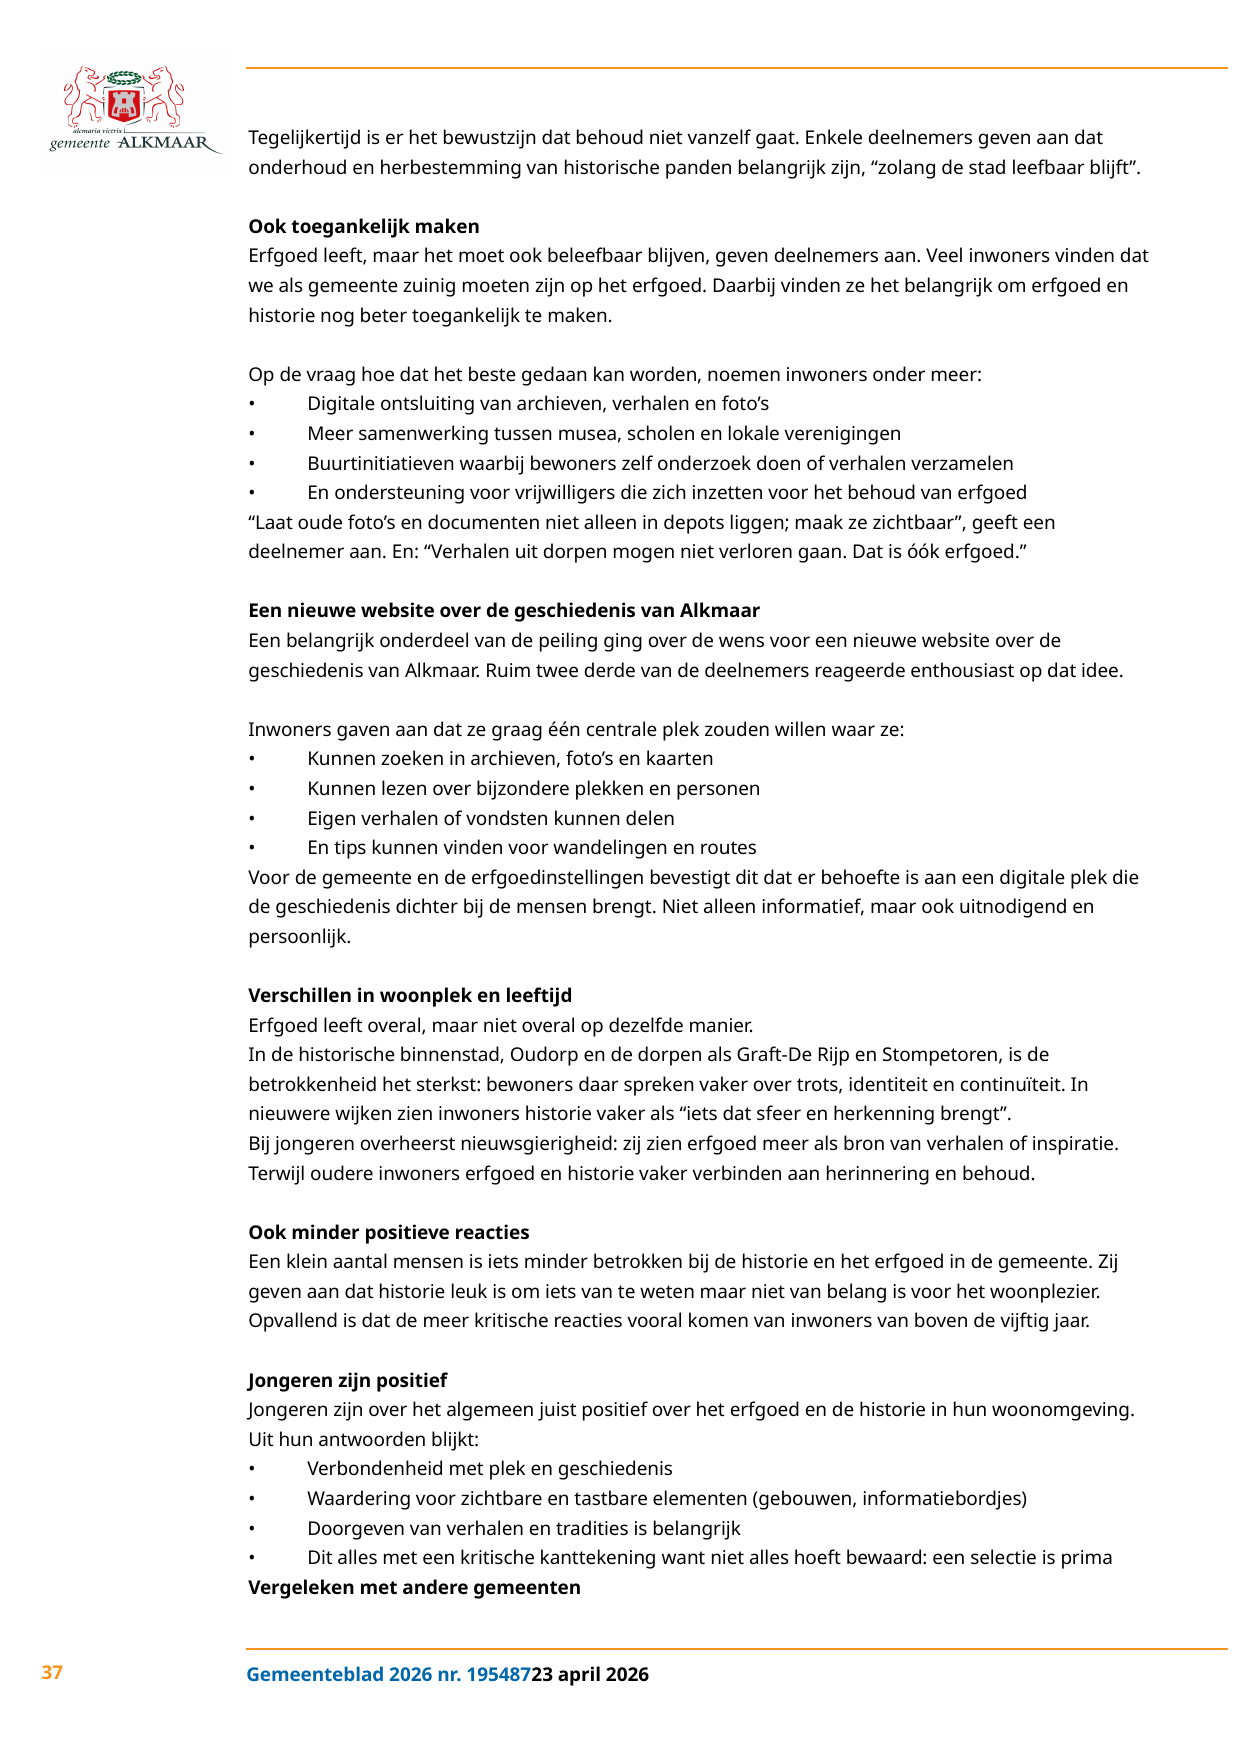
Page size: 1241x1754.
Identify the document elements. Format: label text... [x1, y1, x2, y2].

list Meer samenwerking tussen musea, scholen en lokale verenigingen [248, 420, 1152, 446]
list Verbondenheid met plek en geschiedenis [248, 1456, 1152, 1481]
list Doorgeven van verhalen en tradities is belangrijk [248, 1515, 1152, 1541]
list Buurtinitiatieven waarbij bewoners zelf onderzoek doen of verhalen verzamelen [248, 450, 1152, 476]
list Eigen verhalen of vondsten kunnen delen [248, 805, 1152, 831]
text Een nieuwe website over de geschiedenis van Alkmaar [248, 598, 1152, 623]
list Kunnen lezen over bijzondere plekken en personen [248, 775, 1152, 801]
list Waardering voor zichtbare en tastbare elementen (gebouwen, informatiebordjes) [248, 1485, 1152, 1511]
list Dit alles met een kritische kanttekening want niet alles hoeft bewaard: een selectie is prima [248, 1544, 1152, 1570]
text Erfgoed leeft overal, maar niet overal op dezelfde manier. [248, 1012, 1152, 1038]
text Verschillen in woonplek en leeftijd [248, 982, 1152, 1008]
text In de historische binnenstad, Oudorp en de dorpen als Graft-De Rijp en Stompetoren, is de betrokkenheid het sterkst: bewoners daar spreken vaker over trots, identiteit en continuïteit. In nieuwere wijken zien inwoners historie vaker als “iets dat sfeer en herkenning brengt”. [248, 1041, 1152, 1126]
text Jongeren zijn positief [248, 1367, 1152, 1393]
text Een klein aantal mensen is iets minder betrokken bij de historie en het erfgoed in de gemeente. Zij geven aan dat historie leuk is om iets van te weten maar niet van belang is voor het woonplezier. Opvallend is dat de meer kritische reacties vooral komen van inwoners van boven de vijftig jaar. [248, 1248, 1152, 1333]
text Ook toegankelijk maken [248, 213, 1152, 239]
list Kunnen zoeken in archieven, foto’s en kaarten [248, 746, 1152, 771]
text Bij jongeren overheerst nieuwsgierigheid: zij zien erfgoed meer als bron van verhalen of inspiratie. Terwijl oudere inwoners erfgoed en historie vaker verbinden aan herinnering en behoud. [248, 1130, 1152, 1186]
text Op de vraag hoe dat het beste gedaan kan worden, noemen inwoners onder meer: [248, 361, 1152, 387]
text Jongeren zijn over het algemeen juist positief over het erfgoed en de historie in hun woonomgeving. Uit hun antwoorden blijkt: [248, 1396, 1152, 1452]
text Ook minder positieve reacties [248, 1219, 1152, 1245]
text Erfgoed leeft, maar het moet ook beleefbaar blijven, geven deelnemers aan. Veel inwoners vinden dat we als gemeente zuinig moeten zijn op het erfgoed. Daarbij vinden ze het belangrijk om erfgoed en historie nog beter toegankelijk te maken. [248, 243, 1152, 328]
text Tegelijkertijd is er het bewustzijn dat behoud niet vanzelf gaat. Enkele deelnemers geven aan dat onderhoud en herbestemming van historische panden belangrijk zijn, “zolang de stad leefbaar blijft”. [248, 124, 1152, 180]
text Vergeleken met andere gemeenten [248, 1574, 1152, 1600]
text Inwoners gaven aan dat ze graag één centrale plek zouden willen waar ze: [248, 716, 1152, 742]
text “Laat oude foto’s en documenten niet alleen in depots liggen; maak ze zichtbaar”, geeft een deelnemer aan. En: “Verhalen uit dorpen mogen niet verloren gaan. Dat is óók erfgoed.” [248, 509, 1152, 564]
list En ondersteuning voor vrijwilligers die zich inzetten voor het behoud van erfgoed [248, 479, 1152, 505]
list En tips kunnen vinden voor wandelingen en routes [248, 834, 1152, 860]
text Voor de gemeente en de erfgoedinstellingen bevestigt dit dat er behoefte is aan een digitale plek die de geschiedenis dichter bij de mensen brengt. Niet alleen informatief, maar ook uitnodigend en persoonlijk. [248, 864, 1152, 949]
list Digitale ontsluiting van archieven, verhalen en foto’s [248, 391, 1152, 416]
text Een belangrijk onderdeel van de peiling ging over de wens voor een nieuwe website over de geschiedenis van Alkmaar. Ruim twee derde van de deelnemers reageerde enthousiast op dat idee. [248, 627, 1152, 683]
picture [41, 47, 231, 172]
